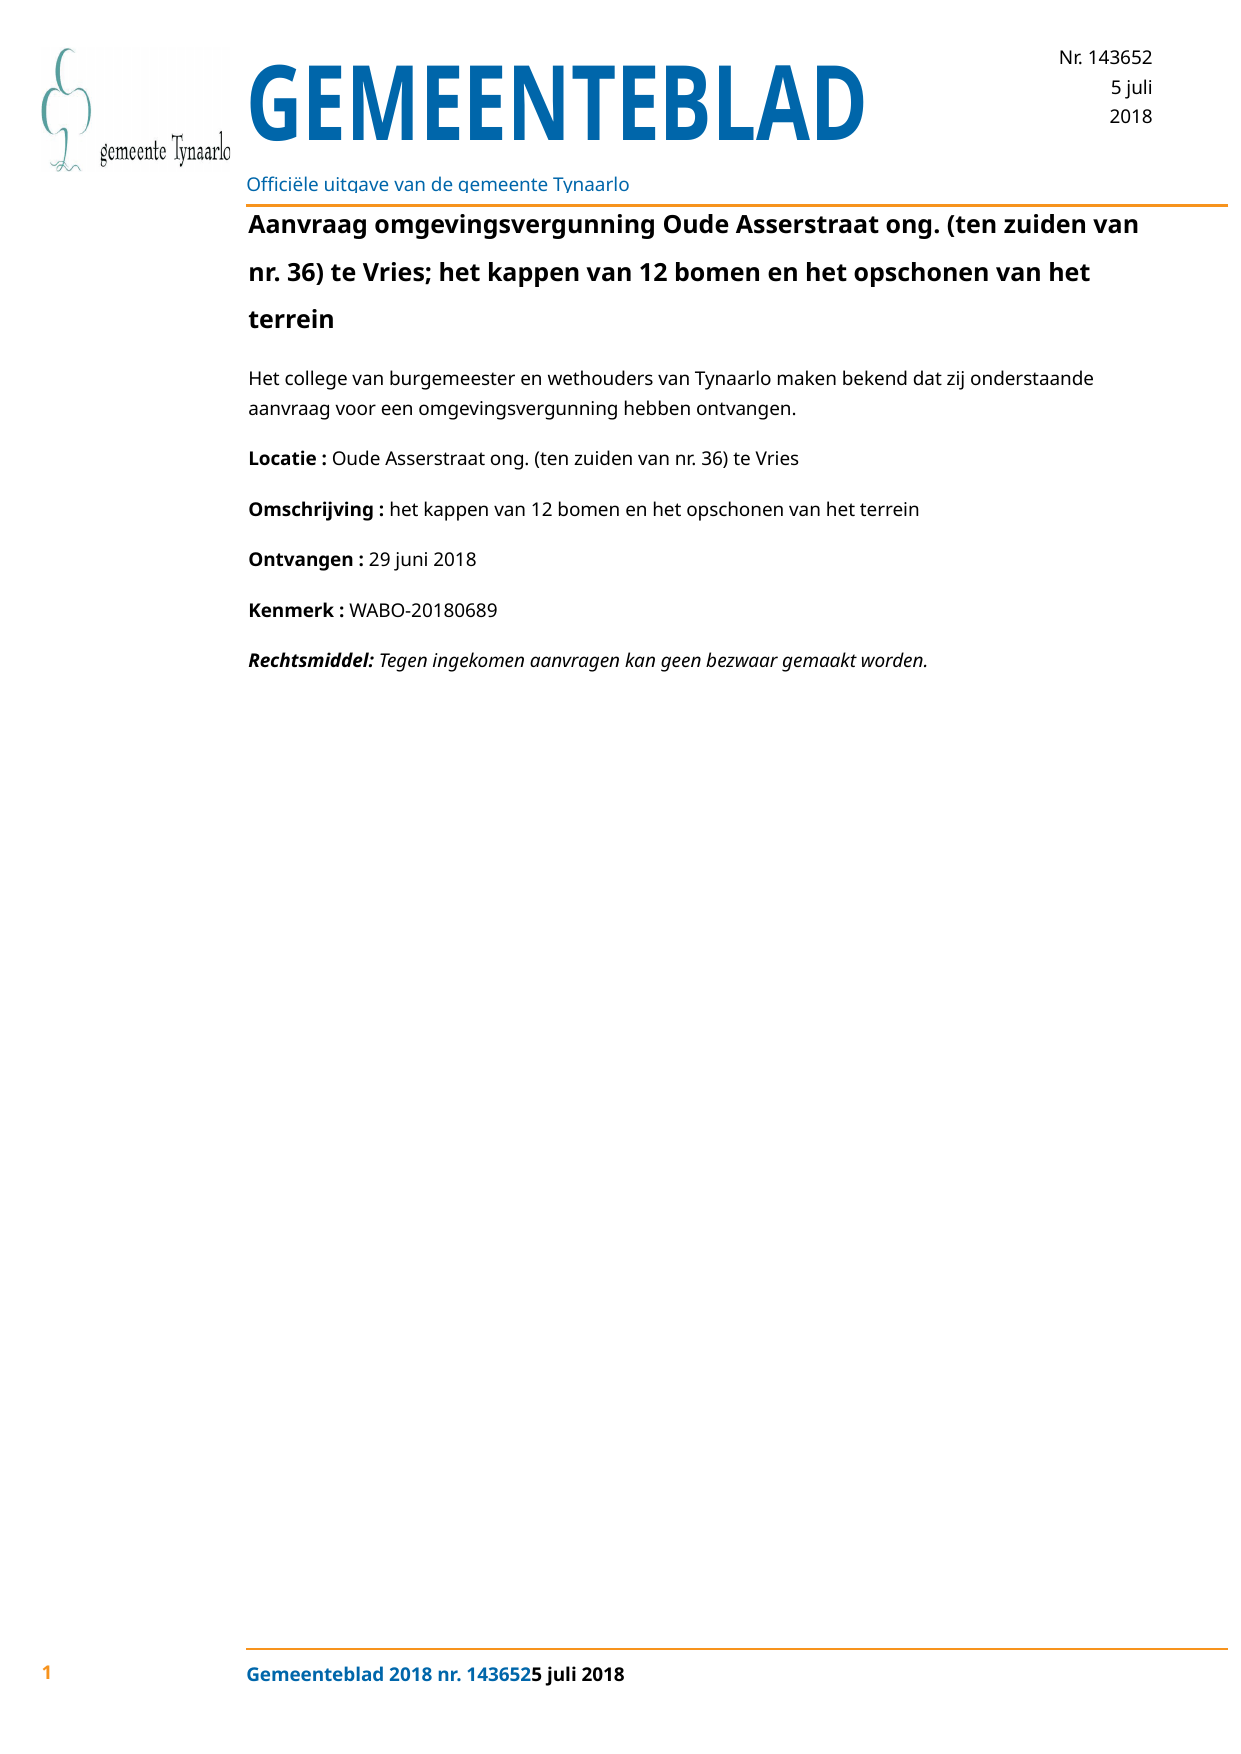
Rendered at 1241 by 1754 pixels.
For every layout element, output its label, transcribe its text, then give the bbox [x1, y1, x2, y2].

text Het college van burgemeester en wethouders van Tynaarlo maken bekend dat zij onderstaande aanvraag voor een omgevingsvergunning hebben ontvangen. [248, 366, 1152, 421]
text Locatie : Oude Asserstraat ong. (ten zuiden van nr. 36) te Vries [248, 446, 1152, 471]
picture [41, 47, 231, 172]
text Kenmerk : WABO-20180689 [248, 597, 1152, 622]
text Rechtsmiddel: Tegen ingekomen aanvragen kan geen bezwaar gemaakt worden. [248, 647, 1152, 673]
text Aanvraag omgevingsvergunning Oude Asserstraat ong. (ten zuiden van nr. 36) te Vries; het kappen van 12 bomen en het opschonen van het terrein [248, 207, 1152, 336]
text Omschrijving : het kappen van 12 bomen en het opschonen van het terrein [248, 496, 1152, 522]
text Ontvangen : 29 juni 2018 [248, 546, 1152, 572]
